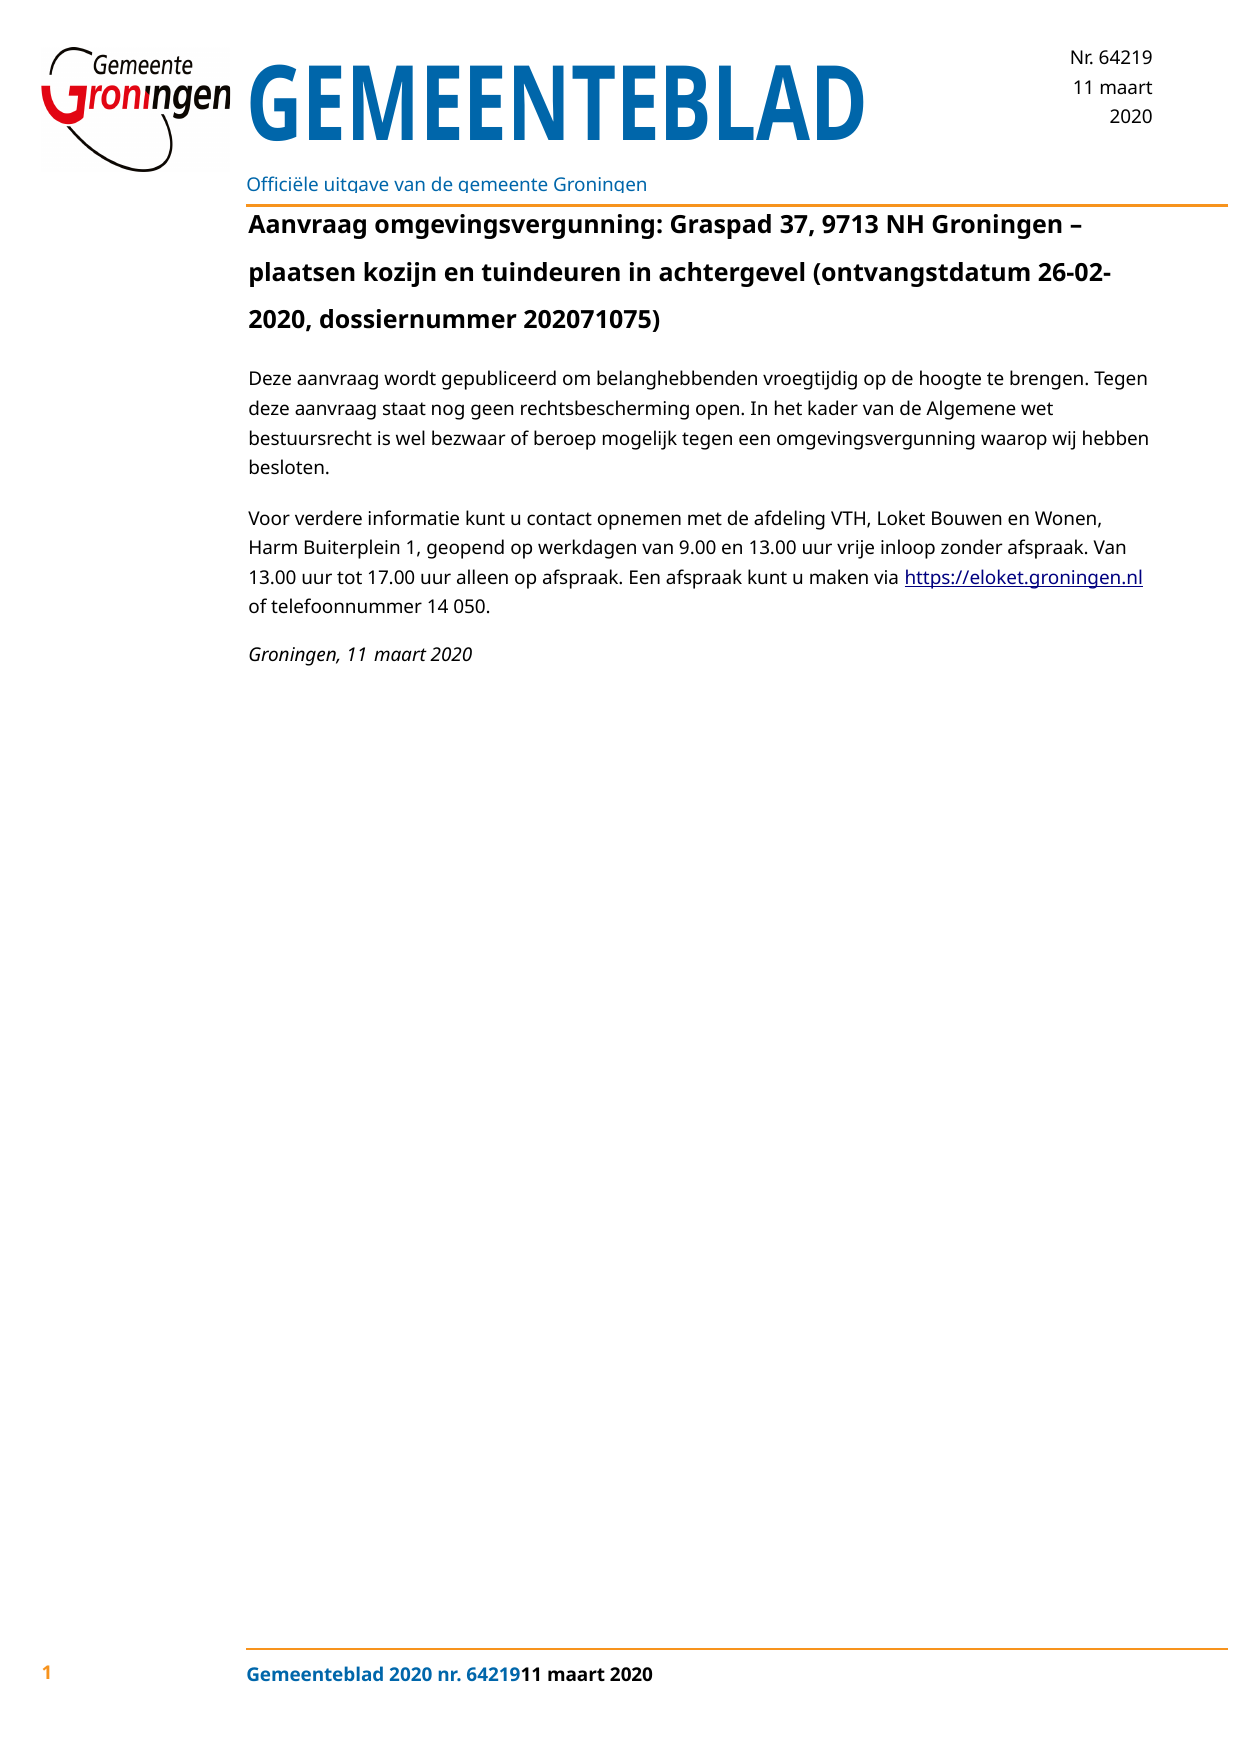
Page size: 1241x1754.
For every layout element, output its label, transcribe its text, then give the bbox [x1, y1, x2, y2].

picture [41, 47, 231, 172]
text Aanvraag omgevingsvergunning: Graspad 37, 9713 NH Groningen – plaatsen kozijn en tuindeuren in achtergevel (ontvangstdatum 26-02-2020, dossiernummer 202071075) [248, 207, 1152, 336]
text Voor verdere informatie kunt u contact opnemen met de afdeling VTH, Loket Bouwen en Wonen, Harm Buiterplein 1, geopend op werkdagen van 9.00 en 13.00 uur vrije inloop zonder afspraak. Van 13.00 uur tot 17.00 uur alleen op afspraak. Een afspraak kunt u maken via https://eloket.groningen.nl of telefoonnummer 14 050. [248, 505, 1152, 619]
text Groningen, 11 maart 2020 [248, 641, 1152, 667]
text Deze aanvraag wordt gepubliceerd om belanghebbenden vroegtijdig op de hoogte te brengen. Tegen deze aanvraag staat nog geen rechtsbescherming open. In het kader van de Algemene wet bestuursrecht is wel bezwaar of beroep mogelijk tegen een omgevingsvergunning waarop wij hebben besloten. [248, 366, 1152, 480]
